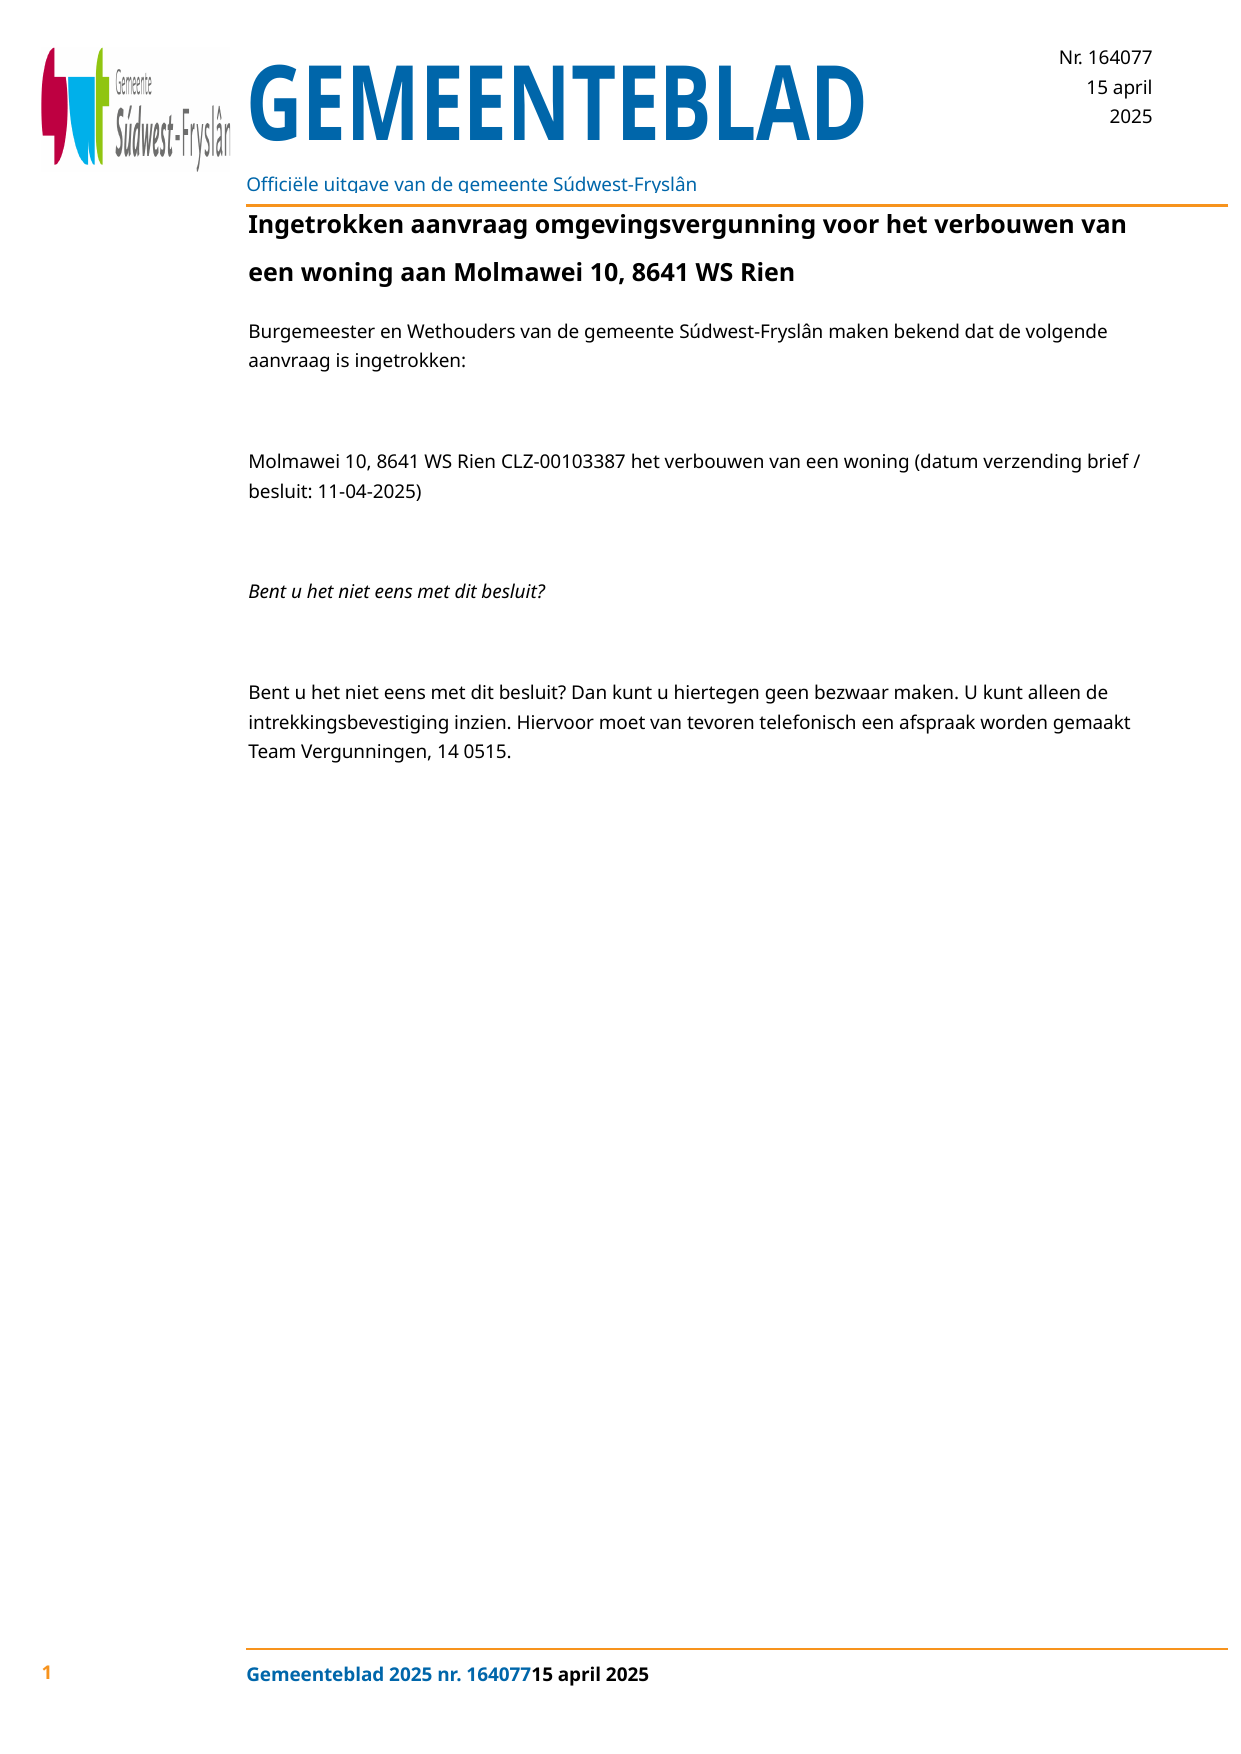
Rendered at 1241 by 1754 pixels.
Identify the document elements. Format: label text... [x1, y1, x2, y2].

text Burgemeester en Wethouders van de gemeente Súdwest-Fryslân maken bekend dat de volgende aanvraag is ingetrokken: [248, 318, 1152, 373]
text Molmawei 10, 8641 WS Rien CLZ-00103387 het verbouwen van een woning (datum verzending brief / besluit: 11-04-2025) [248, 448, 1152, 504]
text Ingetrokken aanvraag omgevingsvergunning voor het verbouwen van een woning aan Molmawei 10, 8641 WS Rien [248, 207, 1152, 288]
text Bent u het niet eens met dit besluit? [248, 579, 1152, 604]
text Bent u het niet eens met dit besluit? Dan kunt u hiertegen geen bezwaar maken. U kunt alleen de intrekkingsbevestiging inzien. Hiervoor moet van tevoren telefonisch een afspraak worden gemaakt Team Vergunningen, 14 0515. [248, 679, 1152, 764]
picture [41, 47, 231, 172]
